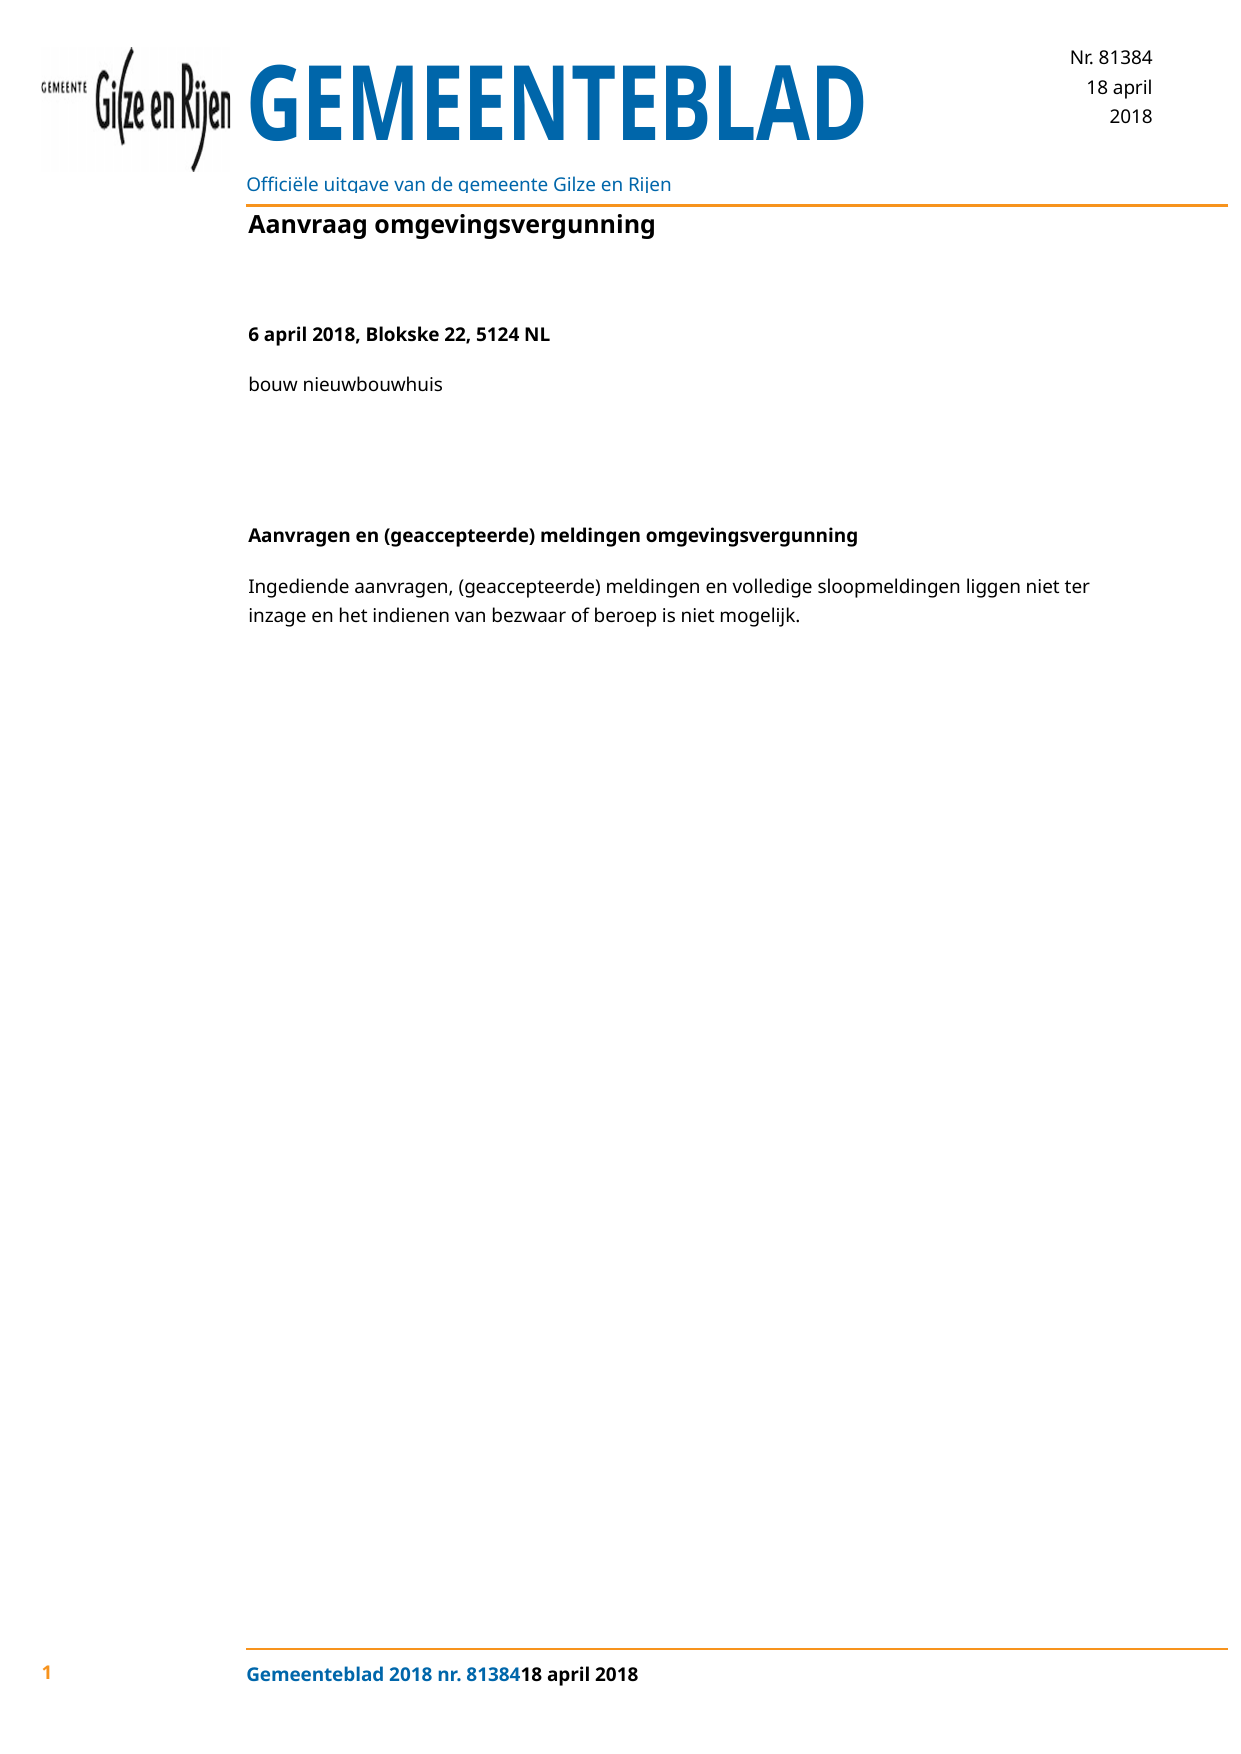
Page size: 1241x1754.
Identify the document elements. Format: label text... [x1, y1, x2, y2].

picture [41, 47, 231, 172]
text 6 april 2018, Blokske 22, 5124 NL [248, 321, 1152, 346]
text Aanvragen en (geaccepteerde) meldingen omgevingsvergunning [248, 522, 1152, 548]
text Aanvraag omgevingsvergunning [248, 207, 1152, 241]
text Ingediende aanvragen, (geaccepteerde) meldingen en volledige sloopmeldingen liggen niet ter inzage en het indienen van bezwaar of beroep is niet mogelijk. [248, 573, 1152, 628]
text bouw nieuwbouwhuis [248, 371, 1152, 397]
